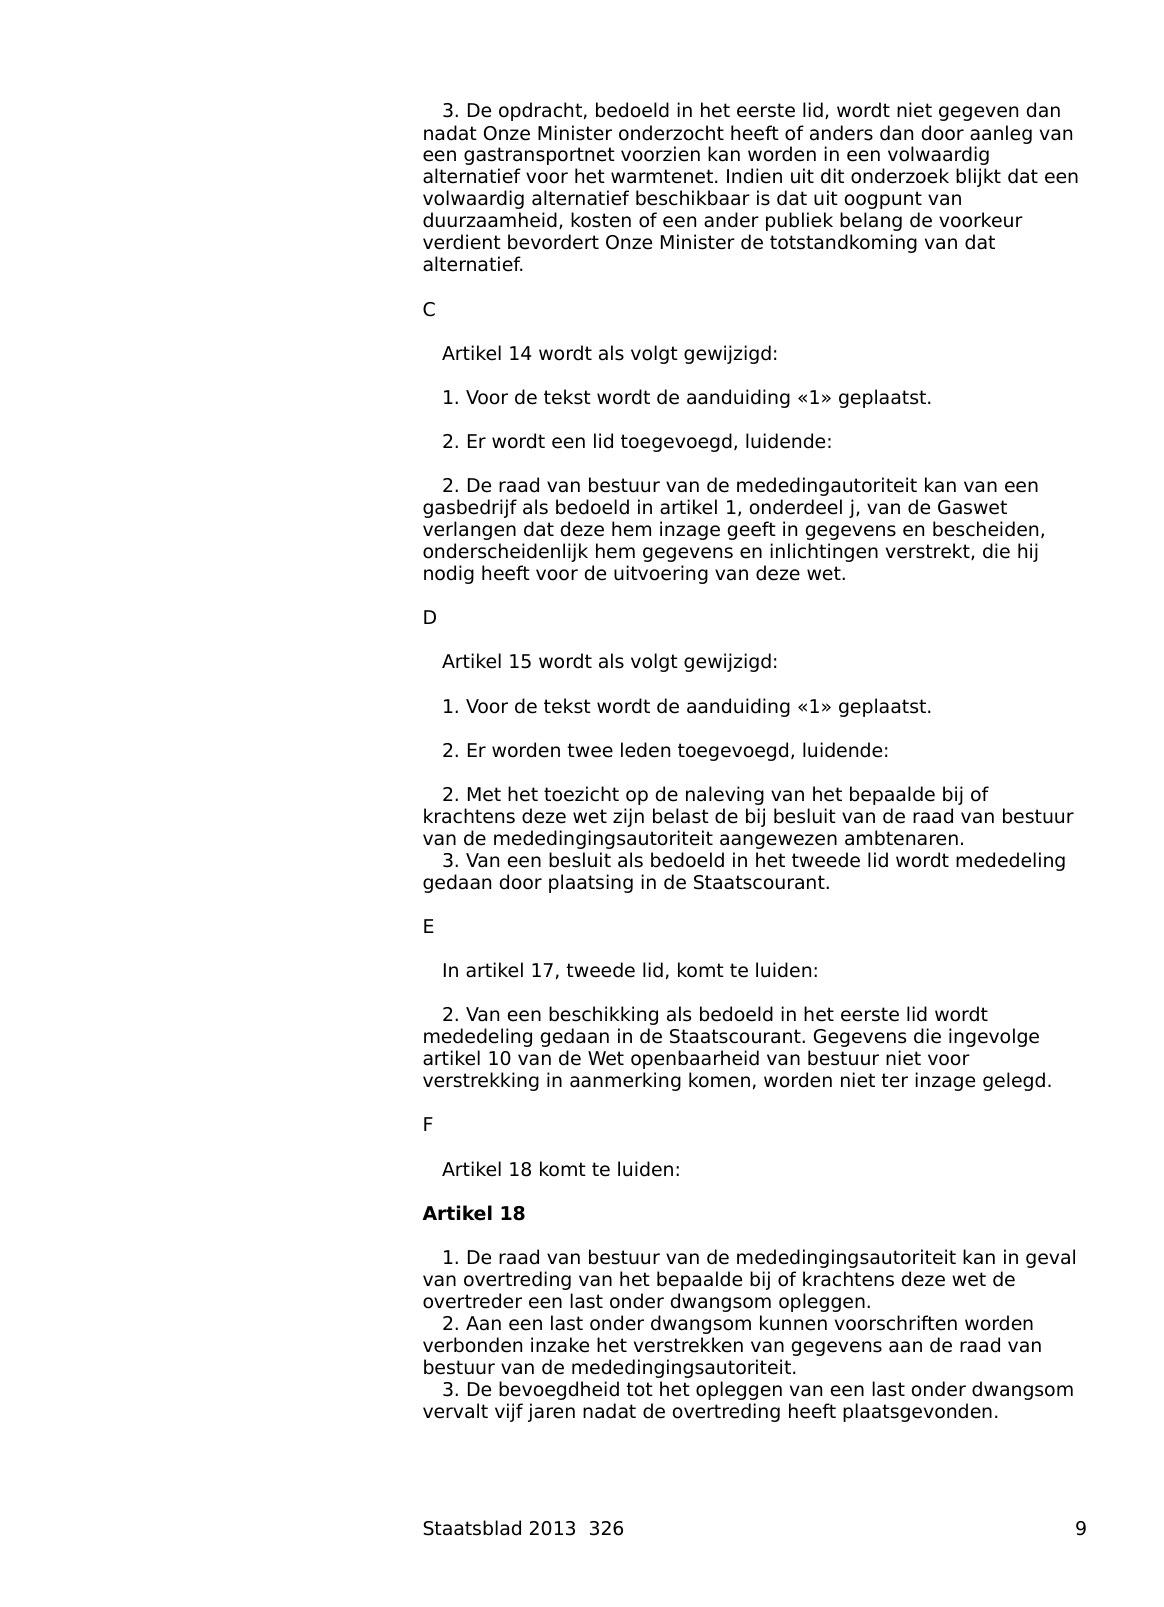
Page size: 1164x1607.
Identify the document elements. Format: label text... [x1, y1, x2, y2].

text F [422, 1114, 1087, 1136]
text 2. Van een beschikking als bedoeld in het eerste lid wordt mededeling gedaan in de Staatscourant. Gegevens die ingevolge artikel 10 van de Wet openbaarheid van bestuur niet voor verstrekking in aanmerking komen, worden niet ter inzage gelegd. [422, 1004, 1087, 1092]
text 1. De raad van bestuur van de mededingingsautoriteit kan in geval van overtreding van het bepaalde bij of krachtens deze wet de overtreder een last onder dwangsom opleggen. [422, 1247, 1087, 1313]
text Artikel 14 wordt als volgt gewijzigd: [422, 343, 1087, 364]
text 2. Er wordt een lid toegevoegd, luidende: [422, 431, 1087, 453]
text Artikel 18 komt te luiden: [422, 1158, 1087, 1181]
text Artikel 15 wordt als volgt gewijzigd: [422, 651, 1087, 673]
text 3. Van een besluit als bedoeld in het tweede lid wordt mededeling gedaan door plaatsing in de Staatscourant. [422, 850, 1087, 894]
text 2. Er worden twee leden toegevoegd, luidende: [422, 740, 1087, 762]
text C [422, 298, 1087, 320]
text 2. Met het toezicht op de naleving van het bepaalde bij of krachtens deze wet zijn belast de bij besluit van de raad van bestuur van de mededingingsautoriteit aangewezen ambtenaren. [422, 784, 1087, 850]
text D [422, 607, 1087, 629]
subtitle Artikel 18 [422, 1203, 1087, 1225]
text 1. Voor de tekst wordt de aanduiding «1» geplaatst. [422, 696, 1087, 717]
text 1. Voor de tekst wordt de aanduiding «1» geplaatst. [422, 387, 1087, 409]
text 2. De raad van bestuur van de mededingautoriteit kan van een gasbedrijf als bedoeld in artikel 1, onderdeel j, van de Gaswet verlangen dat deze hem inzage geeft in gegevens en bescheiden, onderscheidenlijk hem gegevens en inlichtingen verstrekt, die hij nodig heeft voor de uitvoering van deze wet. [422, 475, 1087, 585]
text In artikel 17, tweede lid, komt te luiden: [422, 960, 1087, 982]
text 3. De opdracht, bedoeld in het eerste lid, wordt niet gegeven dan nadat Onze Minister onderzocht heeft of anders dan door aanleg van een gastransportnet voorzien kan worden in een volwaardig alternatief voor het warmtenet. Indien uit dit onderzoek blijkt dat een volwaardig alternatief beschikbaar is dat uit oogpunt van duurzaamheid, kosten of een ander publiek belang de voorkeur verdient bevordert Onze Minister de totstandkoming van dat alternatief. [422, 100, 1087, 276]
text E [422, 916, 1087, 938]
text 2. Aan een last onder dwangsom kunnen voorschriften worden verbonden inzake het verstrekken van gegevens aan de raad van bestuur van de mededingingsautoriteit. [422, 1313, 1087, 1379]
text 3. De bevoegdheid tot het opleggen van een last onder dwangsom vervalt vijf jaren nadat de overtreding heeft plaatsgevonden. [422, 1379, 1087, 1423]
